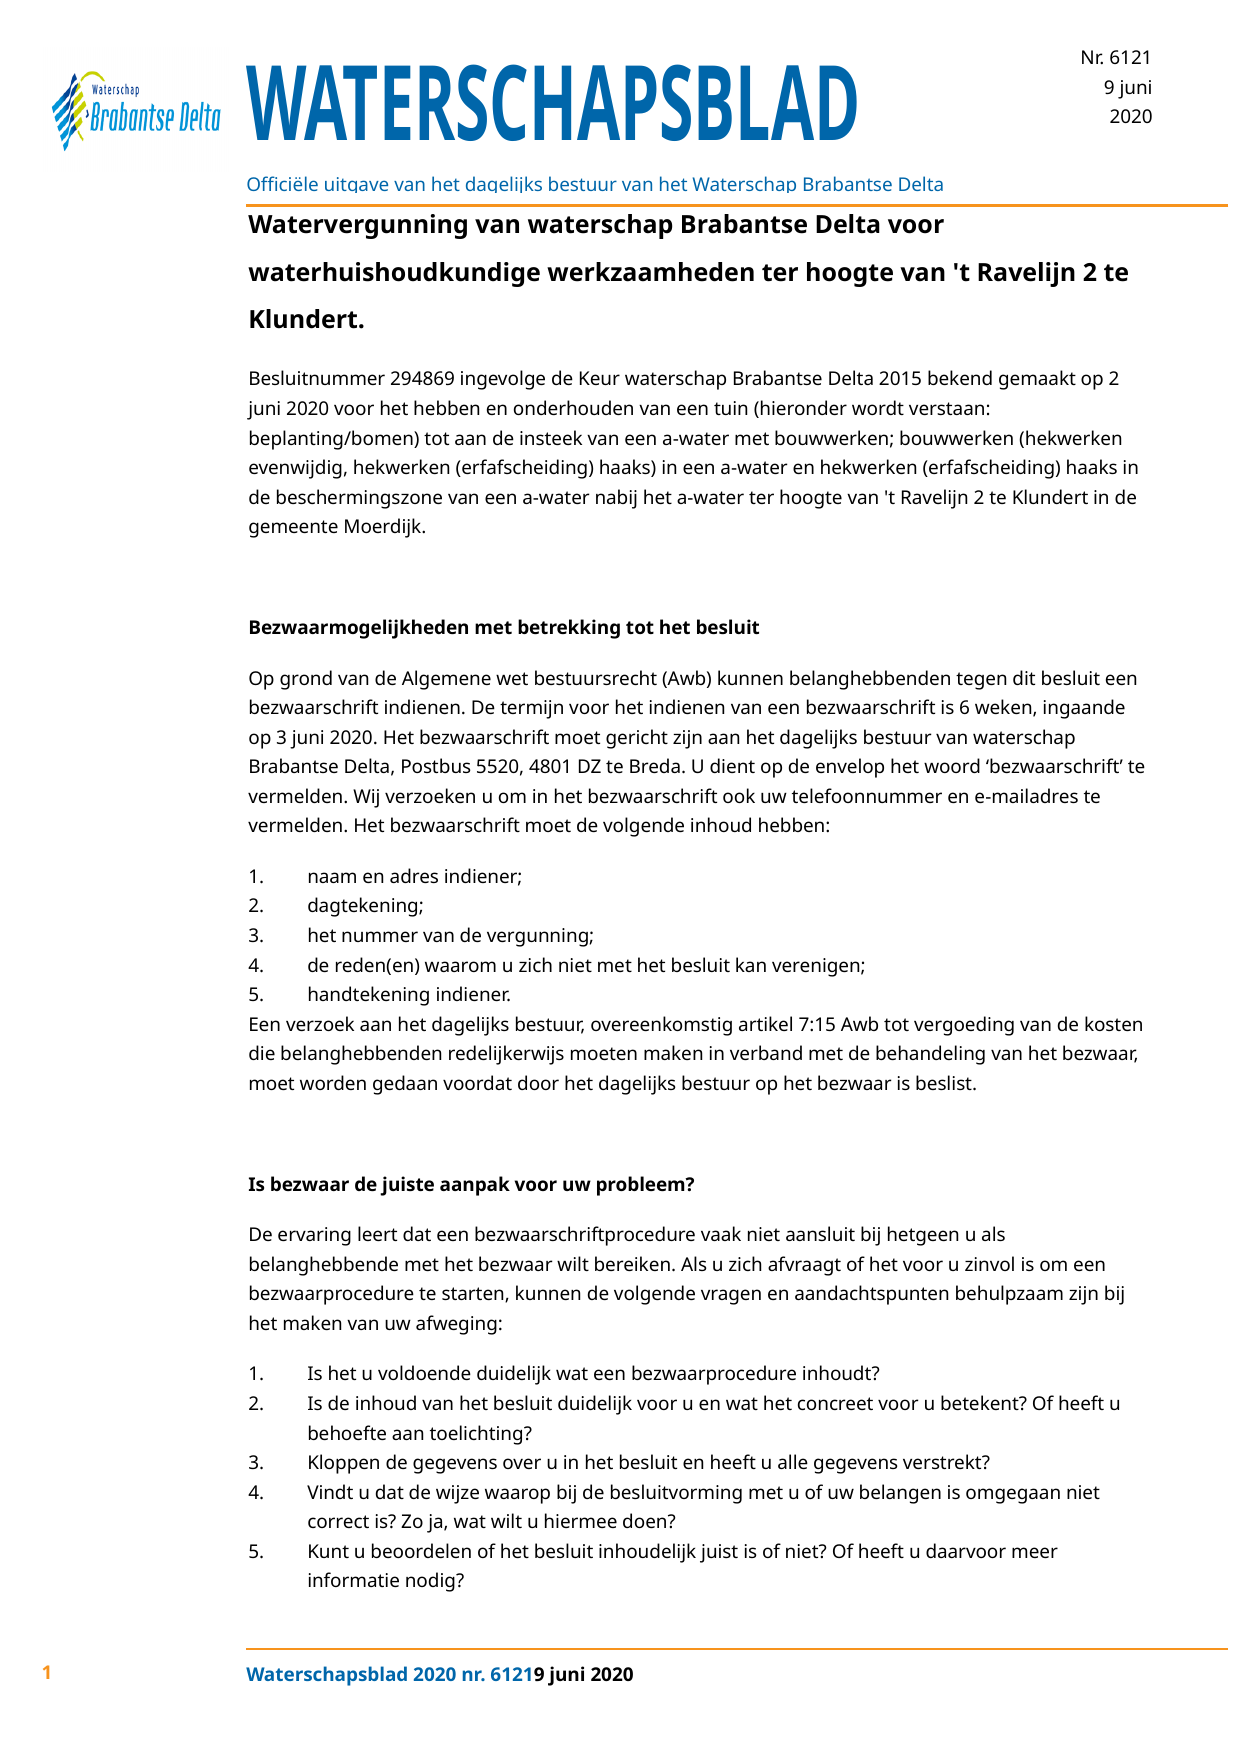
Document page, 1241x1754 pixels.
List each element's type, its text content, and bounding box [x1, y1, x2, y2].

list Is het u voldoende duidelijk wat een bezwaarprocedure inhoudt? [248, 1361, 1152, 1386]
picture [41, 47, 231, 172]
text Op grond van de Algemene wet bestuursrecht (Awb) kunnen belanghebbenden tegen dit besluit een bezwaarschrift indienen. De termijn voor het indienen van een bezwaarschrift is 6 weken, ingaande op 3 juni 2020. Het bezwaarschrift moet gericht zijn aan het dagelijks bestuur van waterschap Brabantse Delta, Postbus 5520, 4801 DZ te Breda. U dient op de envelop het woord ‘bezwaarschrift’ te vermelden. Wij verzoeken u om in het bezwaarschrift ook uw telefoonnummer en e‑mailadres te vermelden. Het bezwaarschrift moet de volgende inhoud hebben: [248, 665, 1152, 838]
list dagtekening; [248, 893, 1152, 918]
text Watervergunning van waterschap Brabantse Delta voor waterhuishoudkundige werkzaamheden ter hoogte van 't Ravelijn 2 te Klundert. [248, 207, 1152, 336]
list Kunt u beoordelen of het besluit inhoudelijk juist is of niet? Of heeft u daarvoor meer informatie nodig? [248, 1538, 1152, 1593]
text Bezwaarmogelijkheden met betrekking tot het besluit [248, 614, 1152, 640]
list het nummer van de vergunning; [248, 922, 1152, 948]
text Besluitnummer 294869 ingevolge de Keur waterschap Brabantse Delta 2015 bekend gemaakt op 2 juni 2020 voor het hebben en onderhouden van een tuin (hieronder wordt verstaan: beplanting/bomen) tot aan de insteek van een a-water met bouwwerken; bouwwerken (hekwerken evenwijdig, hekwerken (erfafscheiding) haaks) in een a-water en hekwerken (erfafscheiding) haaks in de beschermingszone van een a-water nabij het a-water ter hoogte van 't Ravelijn 2 te Klundert in de gemeente Moerdijk. [248, 366, 1152, 539]
list Kloppen de gegevens over u in het besluit en heeft u alle gegevens verstrekt? [248, 1449, 1152, 1475]
list naam en adres indiener; [248, 863, 1152, 889]
list de reden(en) waarom u zich niet met het besluit kan verenigen; [248, 952, 1152, 977]
list Is de inhoud van het besluit duidelijk voor u en wat het concreet voor u betekent? Of heeft u behoefte aan toelichting? [248, 1390, 1152, 1445]
list Vindt u dat de wijze waarop bij de besluitvorming met u of uw belangen is omgegaan niet correct is? Zo ja, wat wilt u hiermee doen? [248, 1479, 1152, 1534]
list handtekening indiener. [248, 981, 1152, 1007]
text Een verzoek aan het dagelijks bestuur, overeenkomstig artikel 7:15 Awb tot vergoeding van de kosten die belanghebbenden redelijkerwijs moeten maken in verband met de behandeling van het bezwaar, moet worden gedaan voordat door het dagelijks bestuur op het bezwaar is beslist. [248, 1011, 1152, 1096]
text De ervaring leert dat een bezwaarschriftprocedure vaak niet aansluit bij hetgeen u als belanghebbende met het bezwaar wilt bereiken. Als u zich afvraagt of het voor u zinvol is om een bezwaarprocedure te starten, kunnen de volgende vragen en aandachtspunten behulpzaam zijn bij het maken van uw afweging: [248, 1221, 1152, 1336]
text Is bezwaar de juiste aanpak voor uw probleem? [248, 1171, 1152, 1197]
